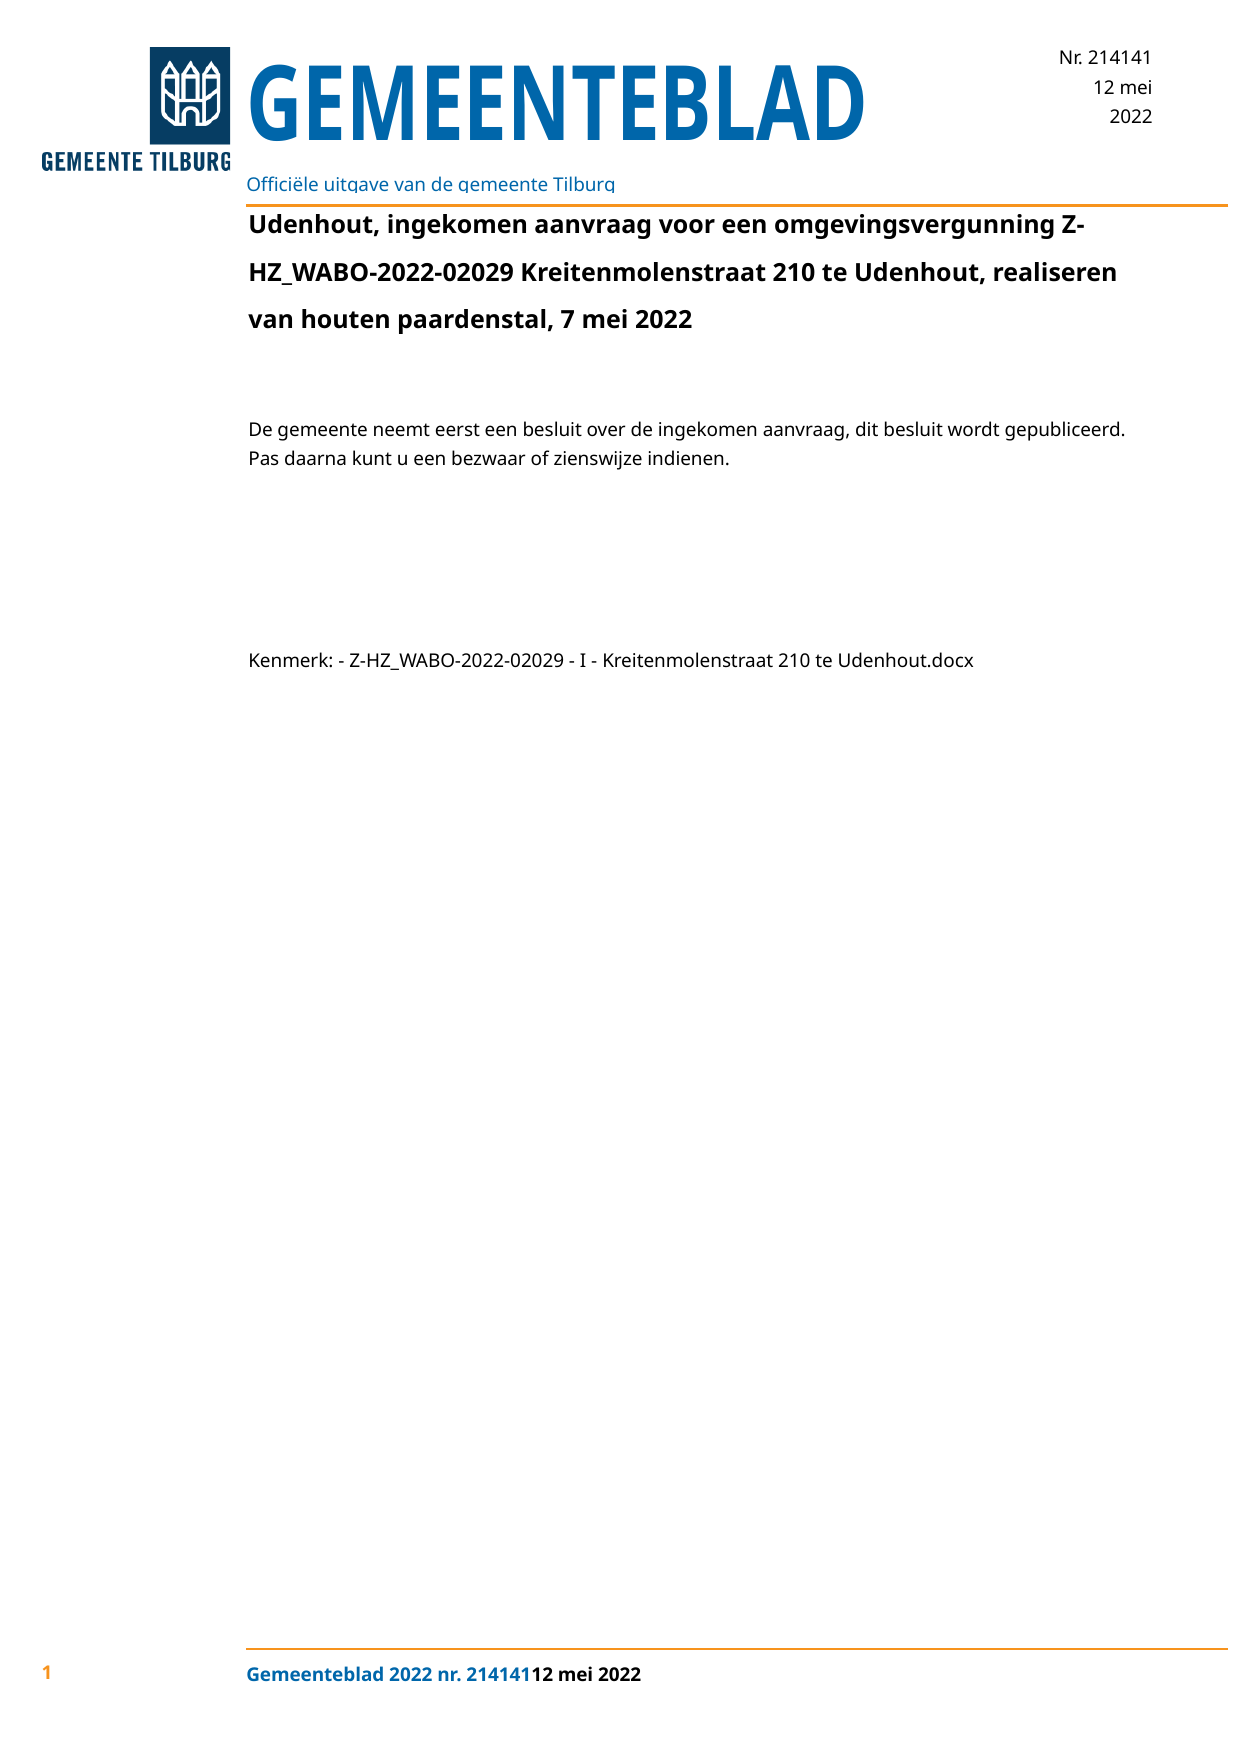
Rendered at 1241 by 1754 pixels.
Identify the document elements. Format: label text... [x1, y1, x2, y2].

text Kenmerk: - Z-HZ_WABO-2022-02029 - I - Kreitenmolenstraat 210 te Udenhout.docx [248, 647, 1152, 673]
picture [41, 47, 231, 172]
text De gemeente neemt eerst een besluit over de ingekomen aanvraag, dit besluit wordt gepubliceerd. Pas daarna kunt u een bezwaar of zienswijze indienen. [248, 416, 1152, 471]
text Udenhout, ingekomen aanvraag voor een omgevingsvergunning Z-HZ_WABO-2022-02029 Kreitenmolenstraat 210 te Udenhout, realiseren van houten paardenstal, 7 mei 2022 [248, 207, 1152, 336]
